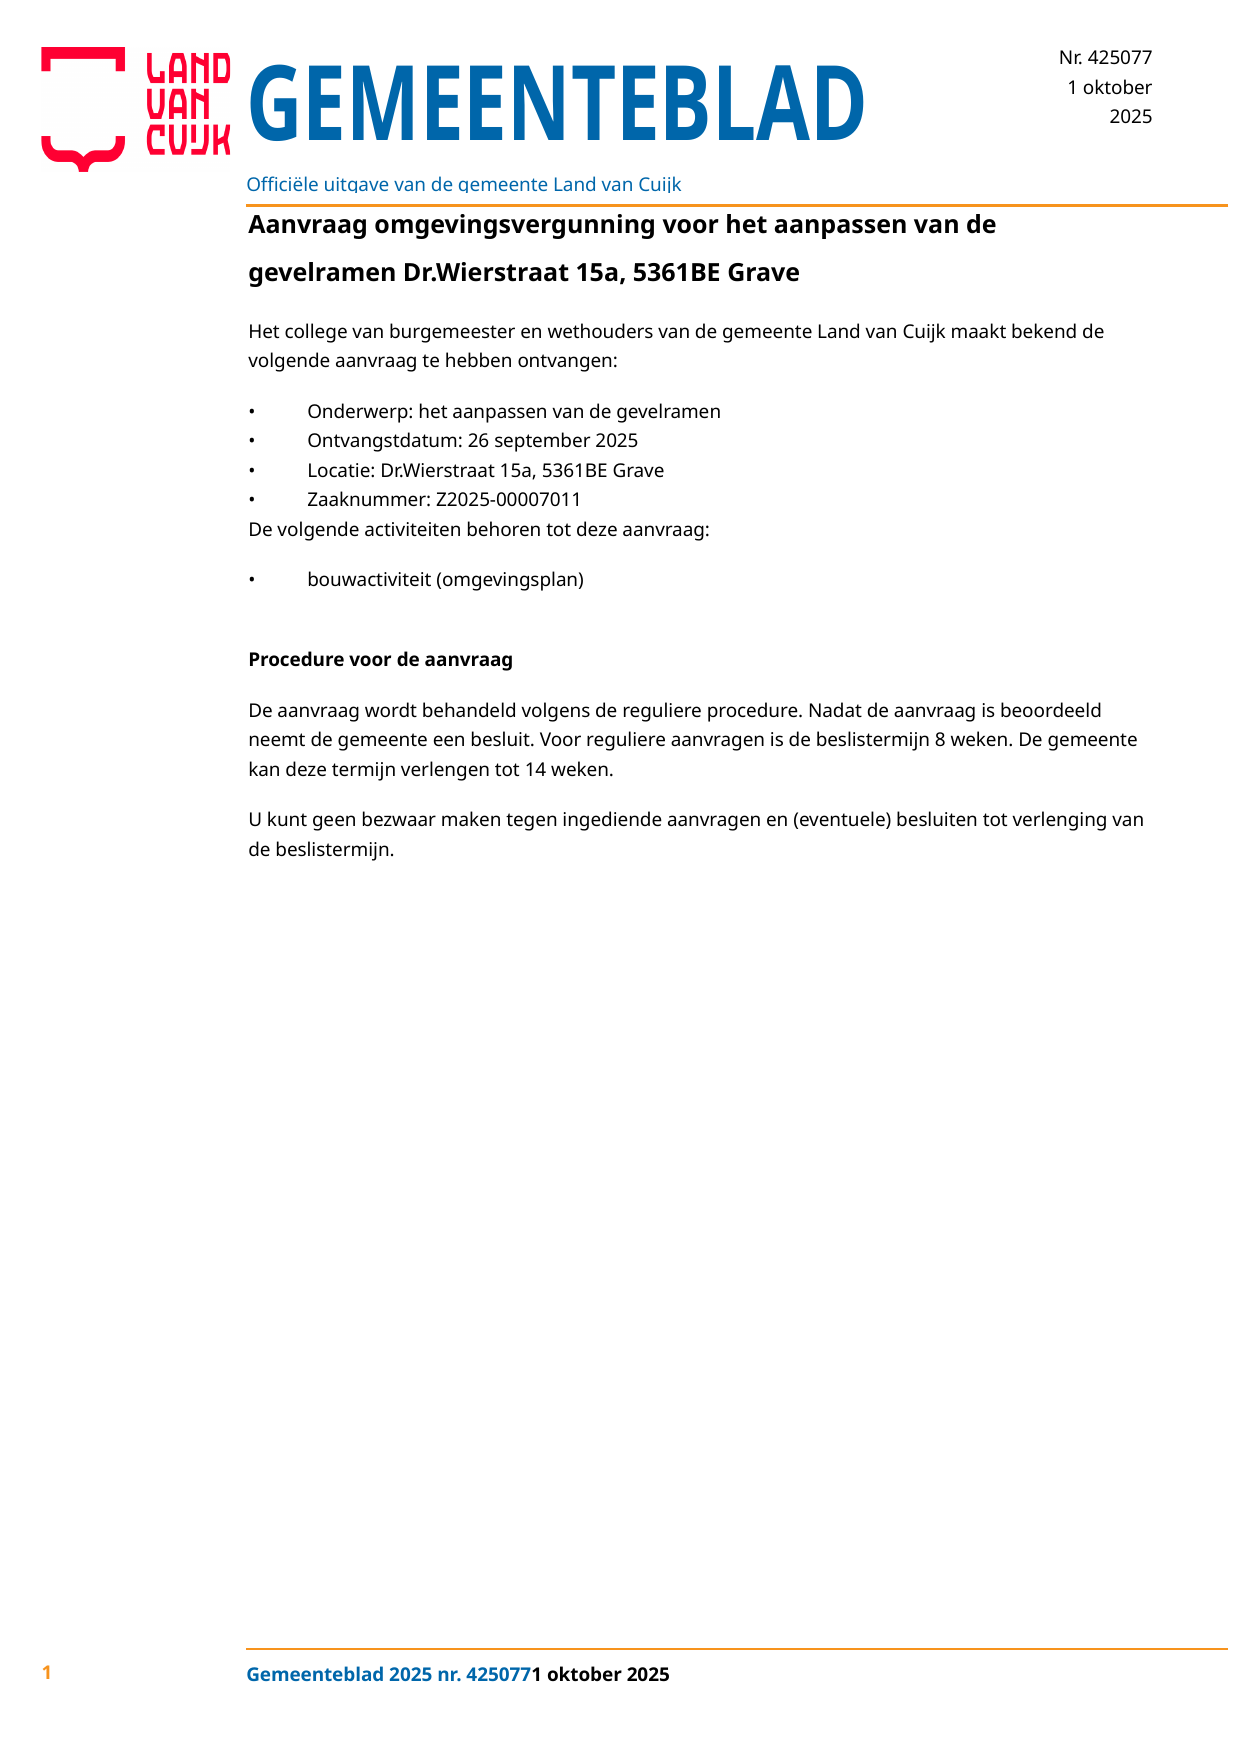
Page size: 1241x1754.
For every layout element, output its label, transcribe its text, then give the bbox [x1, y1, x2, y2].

list bouwactiviteit (omgevingsplan) [248, 567, 1152, 592]
list Locatie: Dr.Wierstraat 15a, 5361BE Grave [248, 457, 1152, 483]
text De aanvraag wordt behandeld volgens de reguliere procedure. Nadat de aanvraag is beoordeeld neemt de gemeente een besluit. Voor reguliere aanvragen is de beslistermijn 8 weken. De gemeente kan deze termijn verlengen tot 14 weken. [248, 697, 1152, 782]
list Ontvangstdatum: 26 september 2025 [248, 427, 1152, 453]
text Procedure voor de aanvraag [248, 647, 1152, 672]
text Het college van burgemeester en wethouders van de gemeente Land van Cuijk maakt bekend de volgende aanvraag te hebben ontvangen: [248, 318, 1152, 373]
text Aanvraag omgevingsvergunning voor het aanpassen van de gevelramen Dr.Wierstraat 15a, 5361BE Grave [248, 207, 1152, 288]
list Zaaknummer: Z2025-00007011 [248, 487, 1152, 512]
list Onderwerp: het aanpassen van de gevelramen [248, 398, 1152, 424]
text U kunt geen bezwaar maken tegen ingediende aanvragen en (eventuele) besluiten tot verlenging van de beslistermijn. [248, 807, 1152, 862]
picture [41, 47, 231, 172]
text De volgende activiteiten behoren tot deze aanvraag: [248, 516, 1152, 542]
